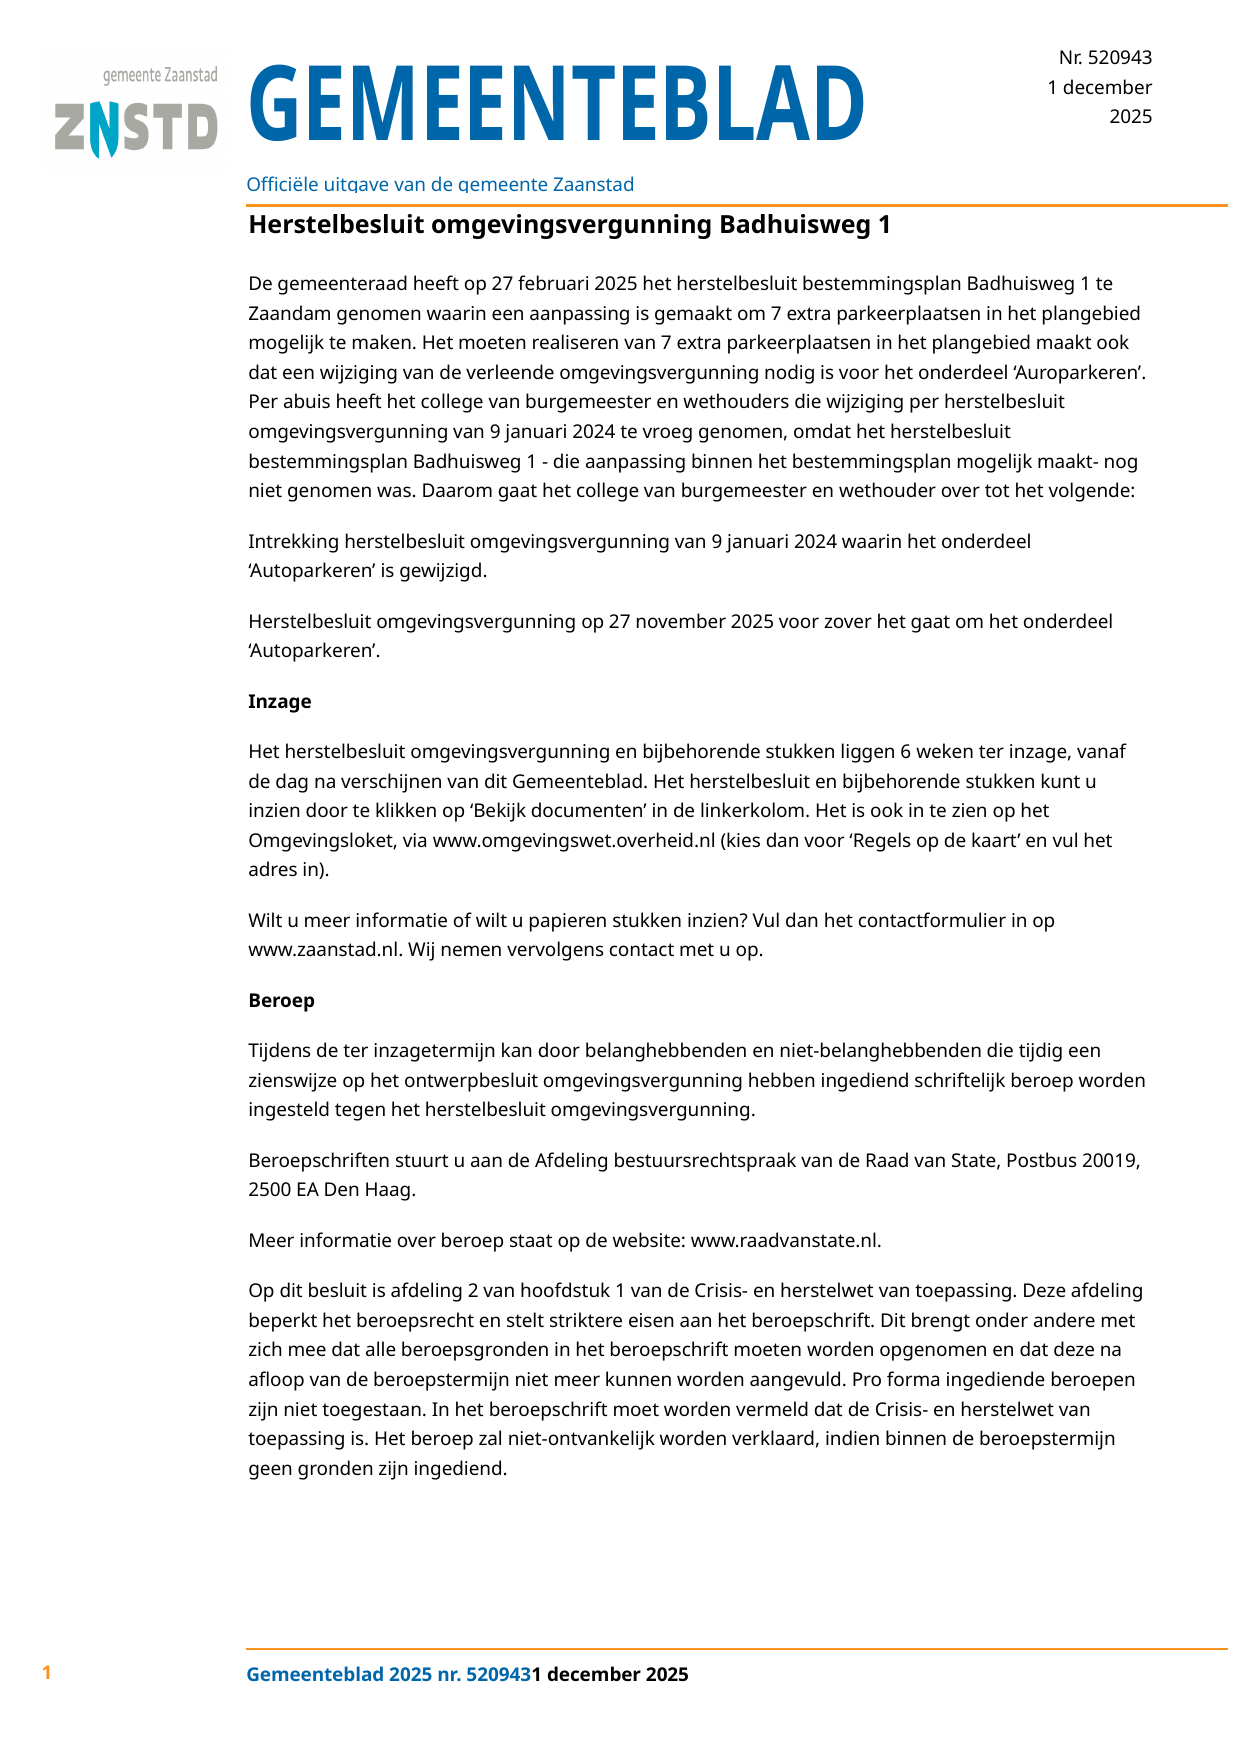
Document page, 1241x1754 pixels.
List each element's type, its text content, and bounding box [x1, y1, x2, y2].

text Op dit besluit is afdeling 2 van hoofdstuk 1 van de Crisis- en herstelwet van toepassing. Deze afdeling beperkt het beroepsrecht en stelt striktere eisen aan het beroepschrift. Dit brengt onder andere met zich mee dat alle beroepsgronden in het beroepschrift moeten worden opgenomen en dat deze na afloop van de beroepstermijn niet meer kunnen worden aangevuld. Pro forma ingediende beroepen zijn niet toegestaan. In het beroepschrift moet worden vermeld dat de Crisis- en herstelwet van toepassing is. Het beroep zal niet-ontvankelijk worden verklaard, indien binnen de beroepstermijn geen gronden zijn ingediend. [248, 1277, 1152, 1481]
text Het herstelbesluit omgevingsvergunning en bijbehorende stukken liggen 6 weken ter inzage, vanaf de dag na verschijnen van dit Gemeenteblad. Het herstelbesluit en bijbehorende stukken kunt u inzien door te klikken op ‘Bekijk documenten’ in de linkerkolom. Het is ook in te zien op het Omgevingsloket, via www.omgevingswet.overheid.nl (kies dan voor ‘Regels op de kaart’ en vul het adres in). [248, 738, 1152, 882]
picture [41, 47, 231, 172]
text Herstelbesluit omgevingsvergunning Badhuisweg 1 [248, 207, 1152, 241]
text Tijdens de ter inzagetermijn kan door belanghebbenden en niet-belanghebbenden die tijdig een zienswijze op het ontwerpbesluit omgevingsvergunning hebben ingediend schriftelijk beroep worden ingesteld tegen het herstelbesluit omgevingsvergunning. [248, 1037, 1152, 1122]
text Inzage [248, 688, 1152, 713]
text Herstelbesluit omgevingsvergunning op 27 november 2025 voor zover het gaat om het onderdeel ‘Autoparkeren’. [248, 608, 1152, 663]
text Intrekking herstelbesluit omgevingsvergunning van 9 januari 2024 waarin het onderdeel ‘Autoparkeren’ is gewijzigd. [248, 528, 1152, 583]
text Meer informatie over beroep staat op de website: www.raadvanstate.nl. [248, 1227, 1152, 1253]
text Beroep [248, 987, 1152, 1013]
text De gemeenteraad heeft op 27 februari 2025 het herstelbesluit bestemmingsplan Badhuisweg 1 te Zaandam genomen waarin een aanpassing is gemaakt om 7 extra parkeerplaatsen in het plangebied mogelijk te maken. Het moeten realiseren van 7 extra parkeerplaatsen in het plangebied maakt ook dat een wijziging van de verleende omgevingsvergunning nodig is voor het onderdeel ‘Auroparkeren’. Per abuis heeft het college van burgemeester en wethouders die wijziging per herstelbesluit omgevingsvergunning van 9 januari 2024 te vroeg genomen, omdat het herstelbesluit bestemmingsplan Badhuisweg 1 - die aanpassing binnen het bestemmingsplan mogelijk maakt- nog niet genomen was. Daarom gaat het college van burgemeester en wethouder over tot het volgende: [248, 270, 1152, 503]
text Beroepschriften stuurt u aan de Afdeling bestuursrechtspraak van de Raad van State, Postbus 20019, 2500 EA Den Haag. [248, 1147, 1152, 1202]
text Wilt u meer informatie of wilt u papieren stukken inzien? Vul dan het contactformulier in op www.zaanstad.nl. Wij nemen vervolgens contact met u op. [248, 907, 1152, 962]
